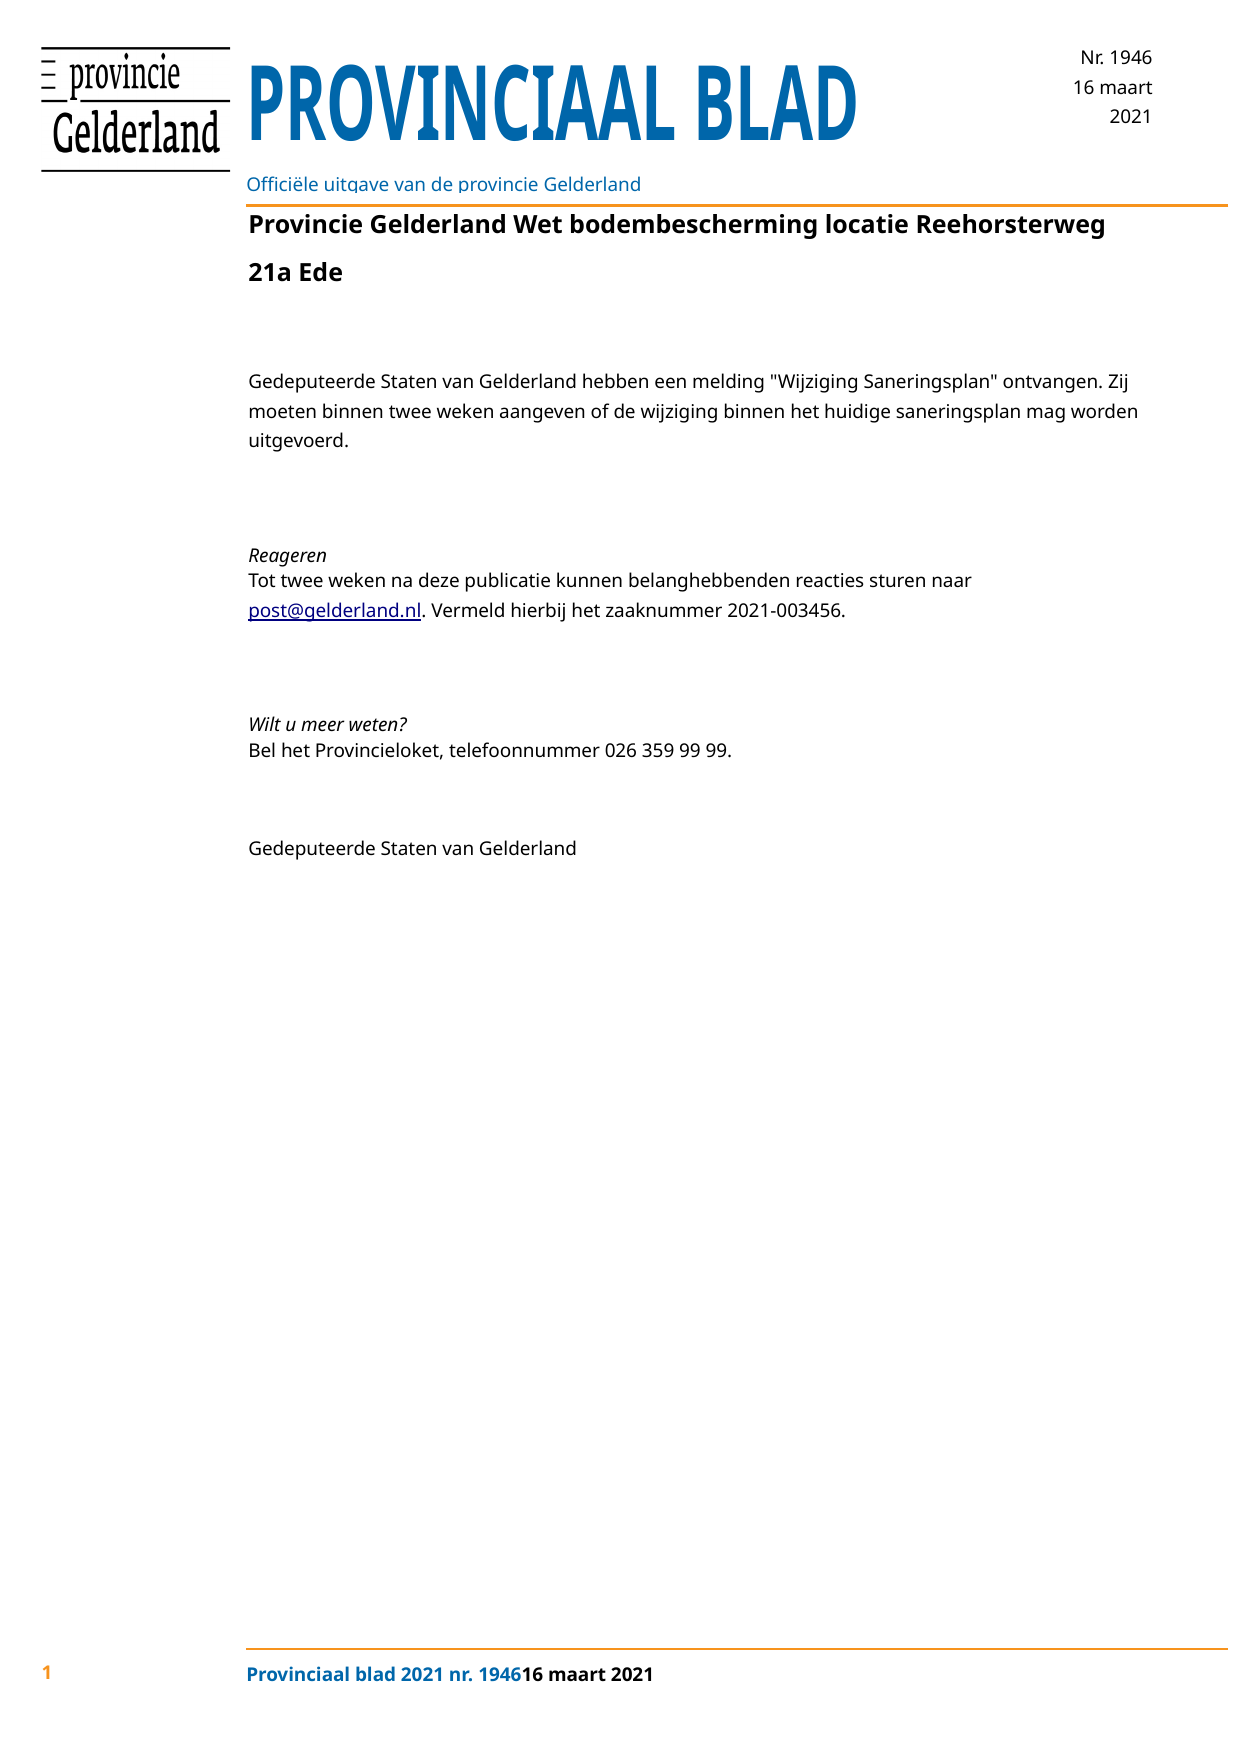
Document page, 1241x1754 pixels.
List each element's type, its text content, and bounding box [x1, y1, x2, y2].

text Bel het Provincieloket, telefoonnummer 026 359 99 99. [248, 737, 1152, 763]
text Gedeputeerde Staten van Gelderland [248, 836, 1152, 861]
text Wilt u meer weten? [248, 712, 1152, 737]
text Provincie Gelderland Wet bodembescherming locatie Reehorsterweg 21a Ede [248, 207, 1152, 288]
text Gedeputeerde Staten van Gelderland hebben een melding "Wijziging Saneringsplan" ontvangen. Zij moeten binnen twee weken aangeven of de wijziging binnen het huidige saneringsplan mag worden uitgevoerd. [248, 368, 1152, 453]
picture [41, 47, 231, 172]
text Tot twee weken na deze publicatie kunnen belanghebbenden reacties sturen naar post@gelderland.nl. Vermeld hierbij het zaaknummer 2021-003456. [248, 568, 1152, 623]
text Reageren [248, 542, 1152, 568]
